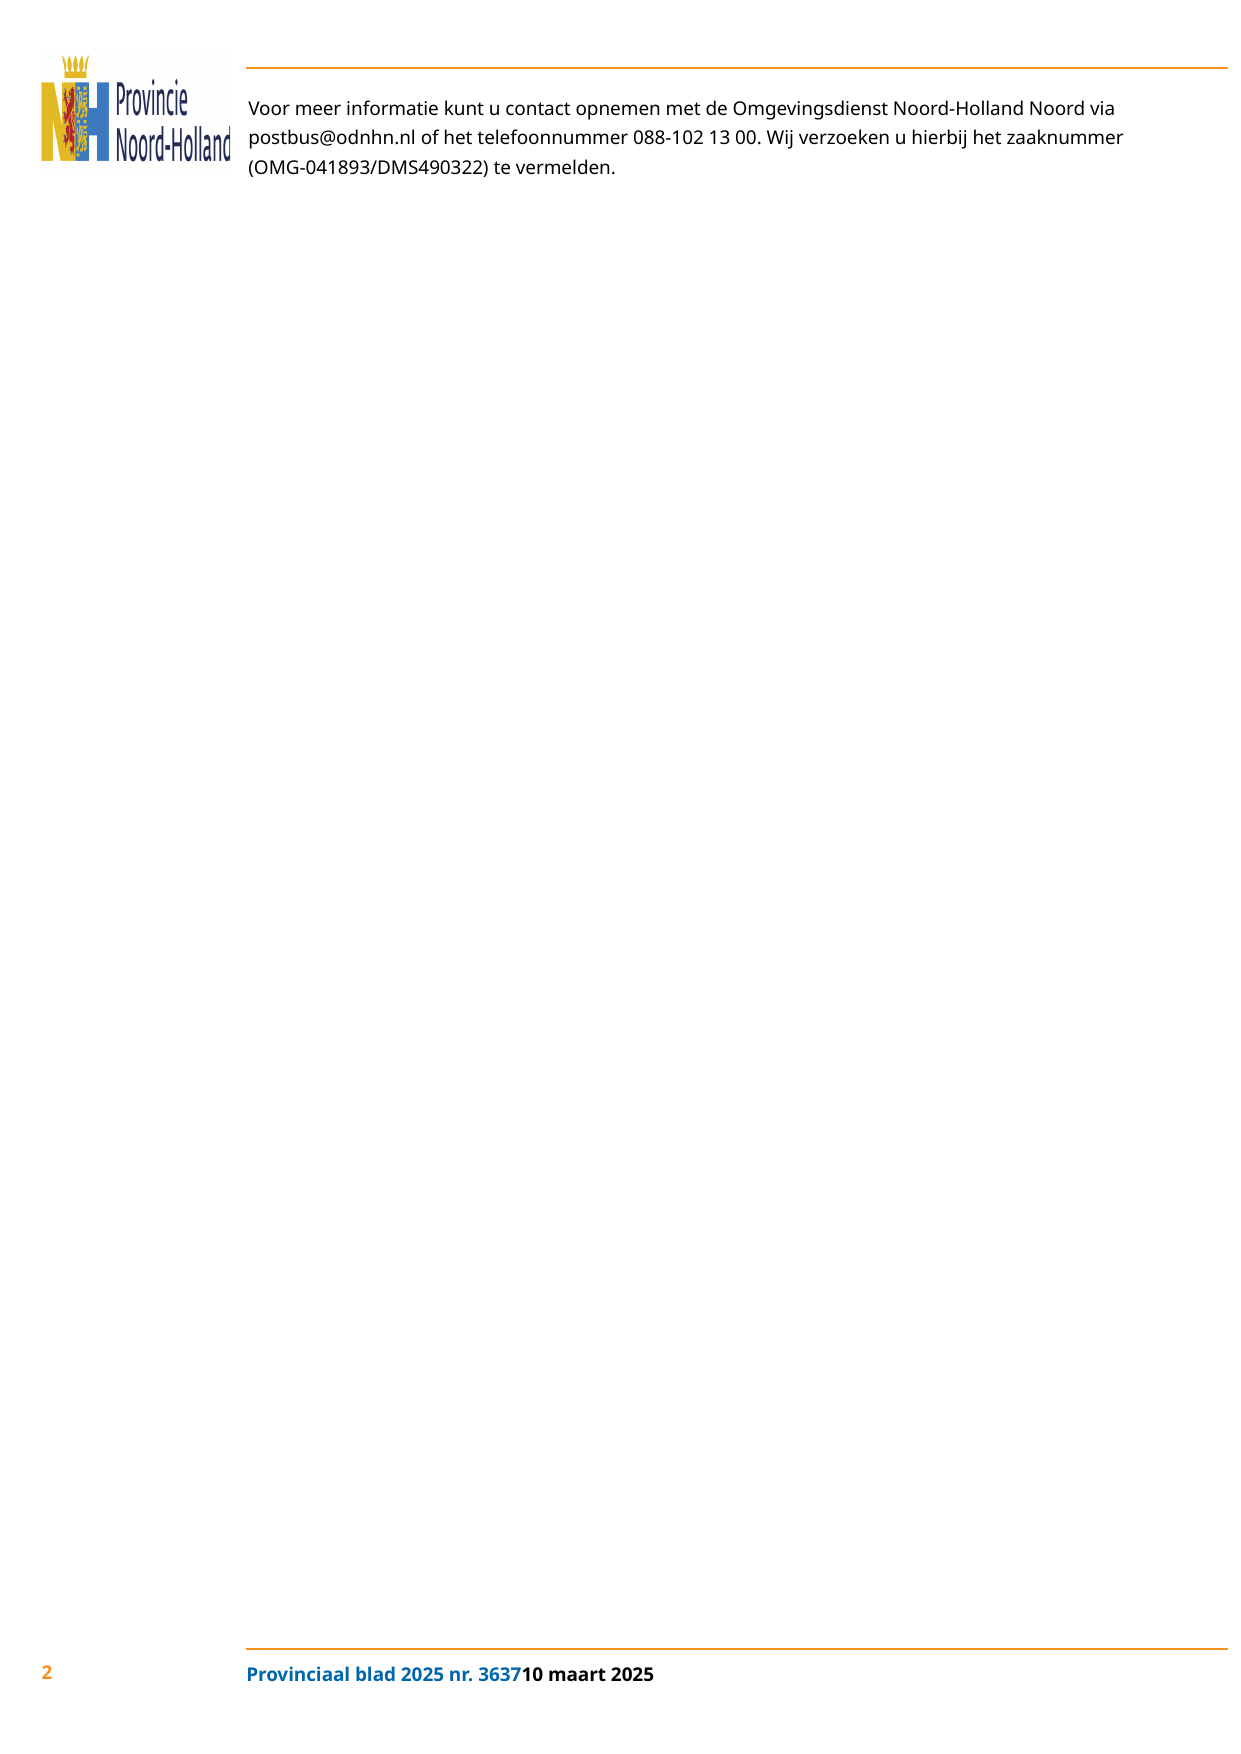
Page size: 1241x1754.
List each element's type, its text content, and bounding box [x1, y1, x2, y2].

picture [41, 47, 231, 172]
text Voor meer informatie kunt u contact opnemen met de Omgevingsdienst Noord-Holland Noord via postbus@odnhn.nl of het telefoonnummer 088-102 13 00. Wij verzoeken u hierbij het zaaknummer (OMG-041893/DMS490322) te vermelden. [248, 95, 1152, 180]
